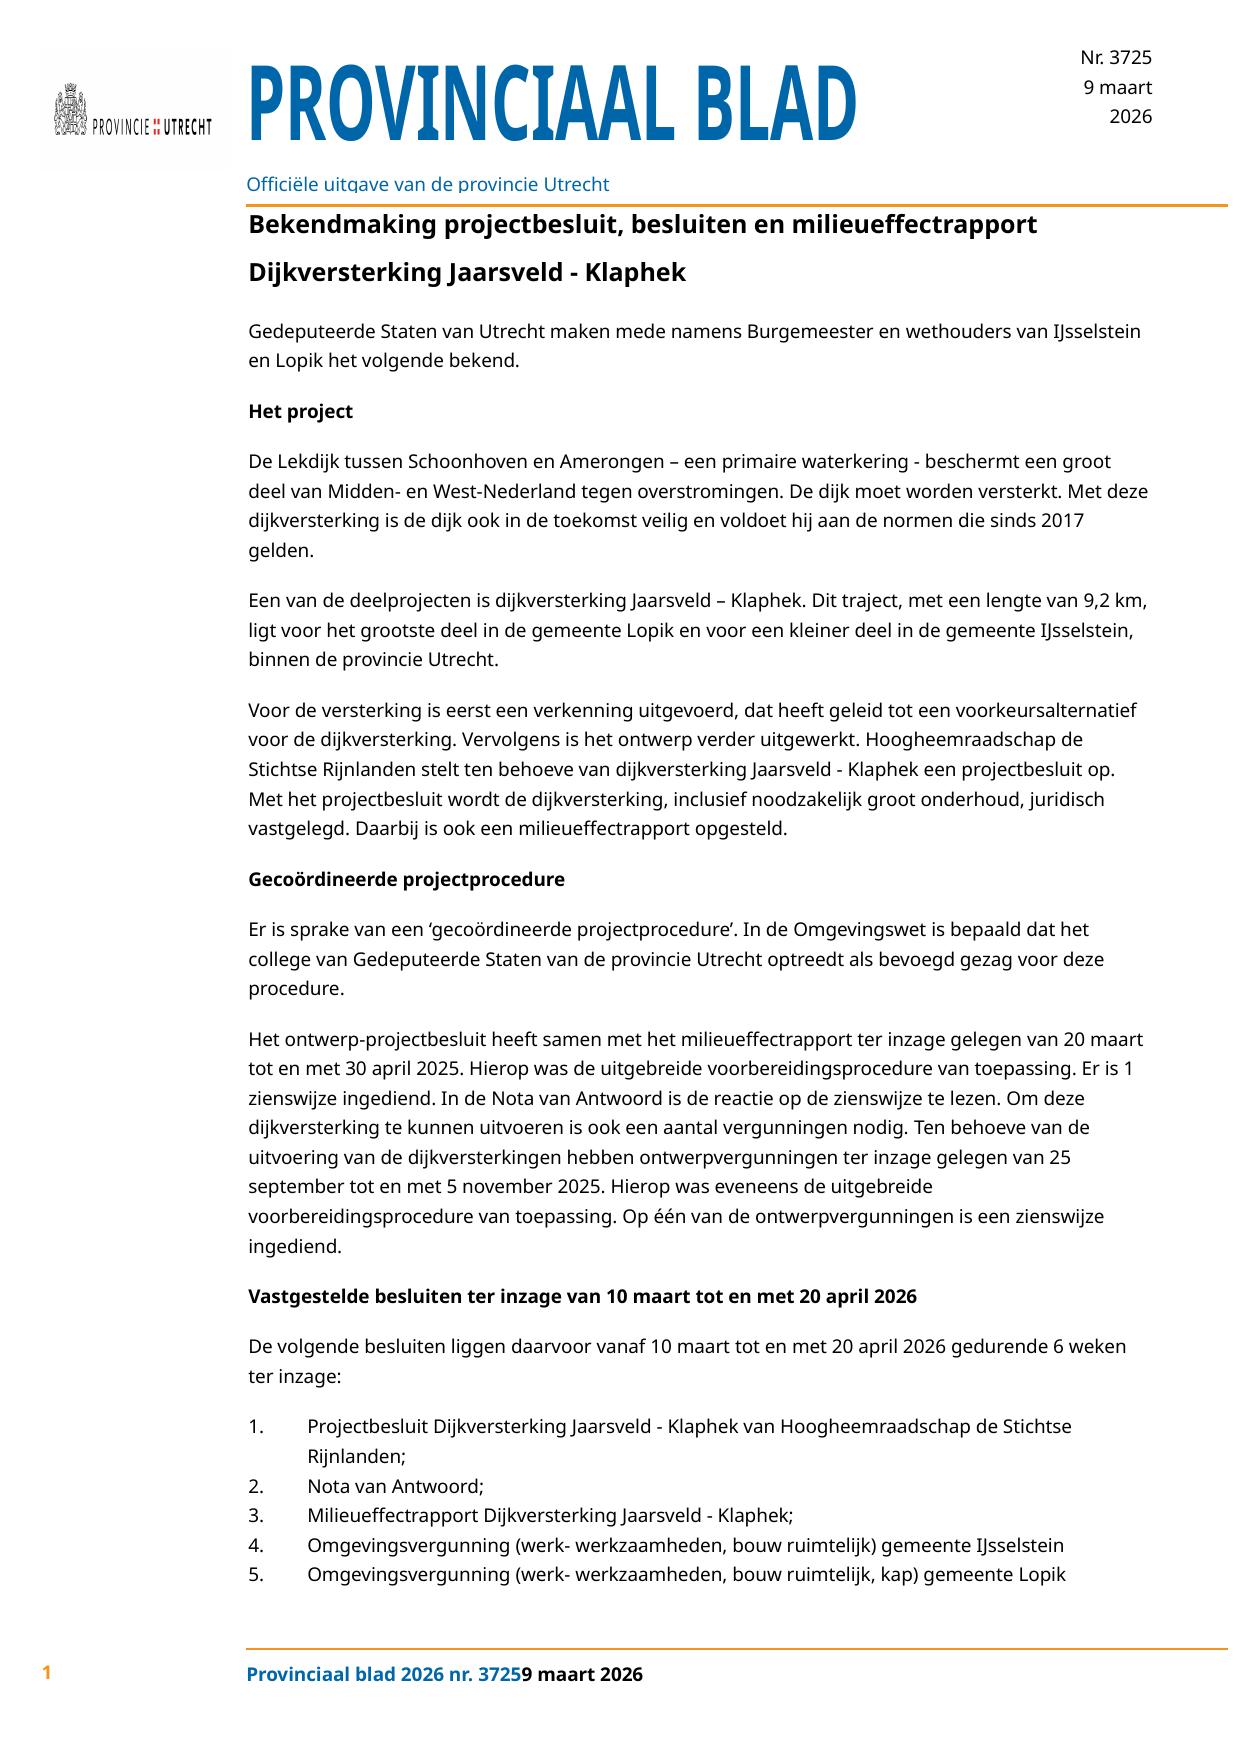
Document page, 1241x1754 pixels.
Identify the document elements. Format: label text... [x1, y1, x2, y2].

text De Lekdijk tussen Schoonhoven en Amerongen – een primaire waterkering - beschermt een groot deel van Midden- en West-Nederland tegen overstromingen. De dijk moet worden versterkt. Met deze dijkversterking is de dijk ook in de toekomst veilig en voldoet hij aan de normen die sinds 2017 gelden. [248, 448, 1152, 563]
list Nota van Antwoord; [248, 1473, 1152, 1499]
list Milieueffectrapport Dijkversterking Jaarsveld - Klaphek; [248, 1502, 1152, 1528]
text De volgende besluiten liggen daarvoor vanaf 10 maart tot en met 20 april 2026 gedurende 6 weken ter inzage: [248, 1334, 1152, 1389]
list Projectbesluit Dijkversterking Jaarsveld - Klaphek van Hoogheemraadschap de Stichtse Rijnlanden; [248, 1414, 1152, 1469]
text Het project [248, 398, 1152, 424]
text Voor de versterking is eerst een verkenning uitgevoerd, dat heeft geleid tot een voorkeursalternatief voor de dijkversterking. Vervolgens is het ontwerp verder uitgewerkt. Hoogheemraadschap de Stichtse Rijnlanden stelt ten behoeve van dijkversterking Jaarsveld - Klaphek een projectbesluit op. Met het projectbesluit wordt de dijkversterking, inclusief noodzakelijk groot onderhoud, juridisch vastgelegd. Daarbij is ook een milieueffectrapport opgesteld. [248, 697, 1152, 841]
text Er is sprake van een ‘gecoördineerde projectprocedure’. In de Omgevingswet is bepaald dat het college van Gedeputeerde Staten van de provincie Utrecht optreedt als bevoegd gezag voor deze procedure. [248, 916, 1152, 1001]
text Bekendmaking projectbesluit, besluiten en milieueffectrapport Dijkversterking Jaarsveld - Klaphek [248, 207, 1152, 288]
text Het ontwerp-projectbesluit heeft samen met het milieueffectrapport ter inzage gelegen van 20 maart tot en met 30 april 2025. Hierop was de uitgebreide voorbereidingsprocedure van toepassing. Er is 1 zienswijze ingediend. In de Nota van Antwoord is de reactie op de zienswijze te lezen. Om deze dijkversterking te kunnen uitvoeren is ook een aantal vergunningen nodig. Ten behoeve van de uitvoering van de dijkversterkingen hebben ontwerpvergunningen ter inzage gelegen van 25 september tot en met 5 november 2025. Hierop was eveneens de uitgebreide voorbereidingsprocedure van toepassing. Op één van de ontwerpvergunningen is een zienswijze ingediend. [248, 1026, 1152, 1259]
text Gecoördineerde projectprocedure [248, 866, 1152, 892]
text Een van de deelprojecten is dijkversterking Jaarsveld – Klaphek. Dit traject, met een lengte van 9,2 km, ligt voor het grootste deel in de gemeente Lopik en voor een kleiner deel in de gemeente IJsselstein, binnen de provincie Utrecht. [248, 587, 1152, 672]
list Omgevingsvergunning (werk- werkzaamheden, bouw ruimtelijk, kap) gemeente Lopik [248, 1562, 1152, 1587]
text Vastgestelde besluiten ter inzage van 10 maart tot en met 20 april 2026 [248, 1283, 1152, 1309]
text Gedeputeerde Staten van Utrecht maken mede namens Burgemeester en wethouders van IJsselstein en Lopik het volgende bekend. [248, 318, 1152, 373]
list Omgevingsvergunning (werk- werkzaamheden, bouw ruimtelijk) gemeente IJsselstein [248, 1532, 1152, 1558]
picture [41, 47, 231, 172]
